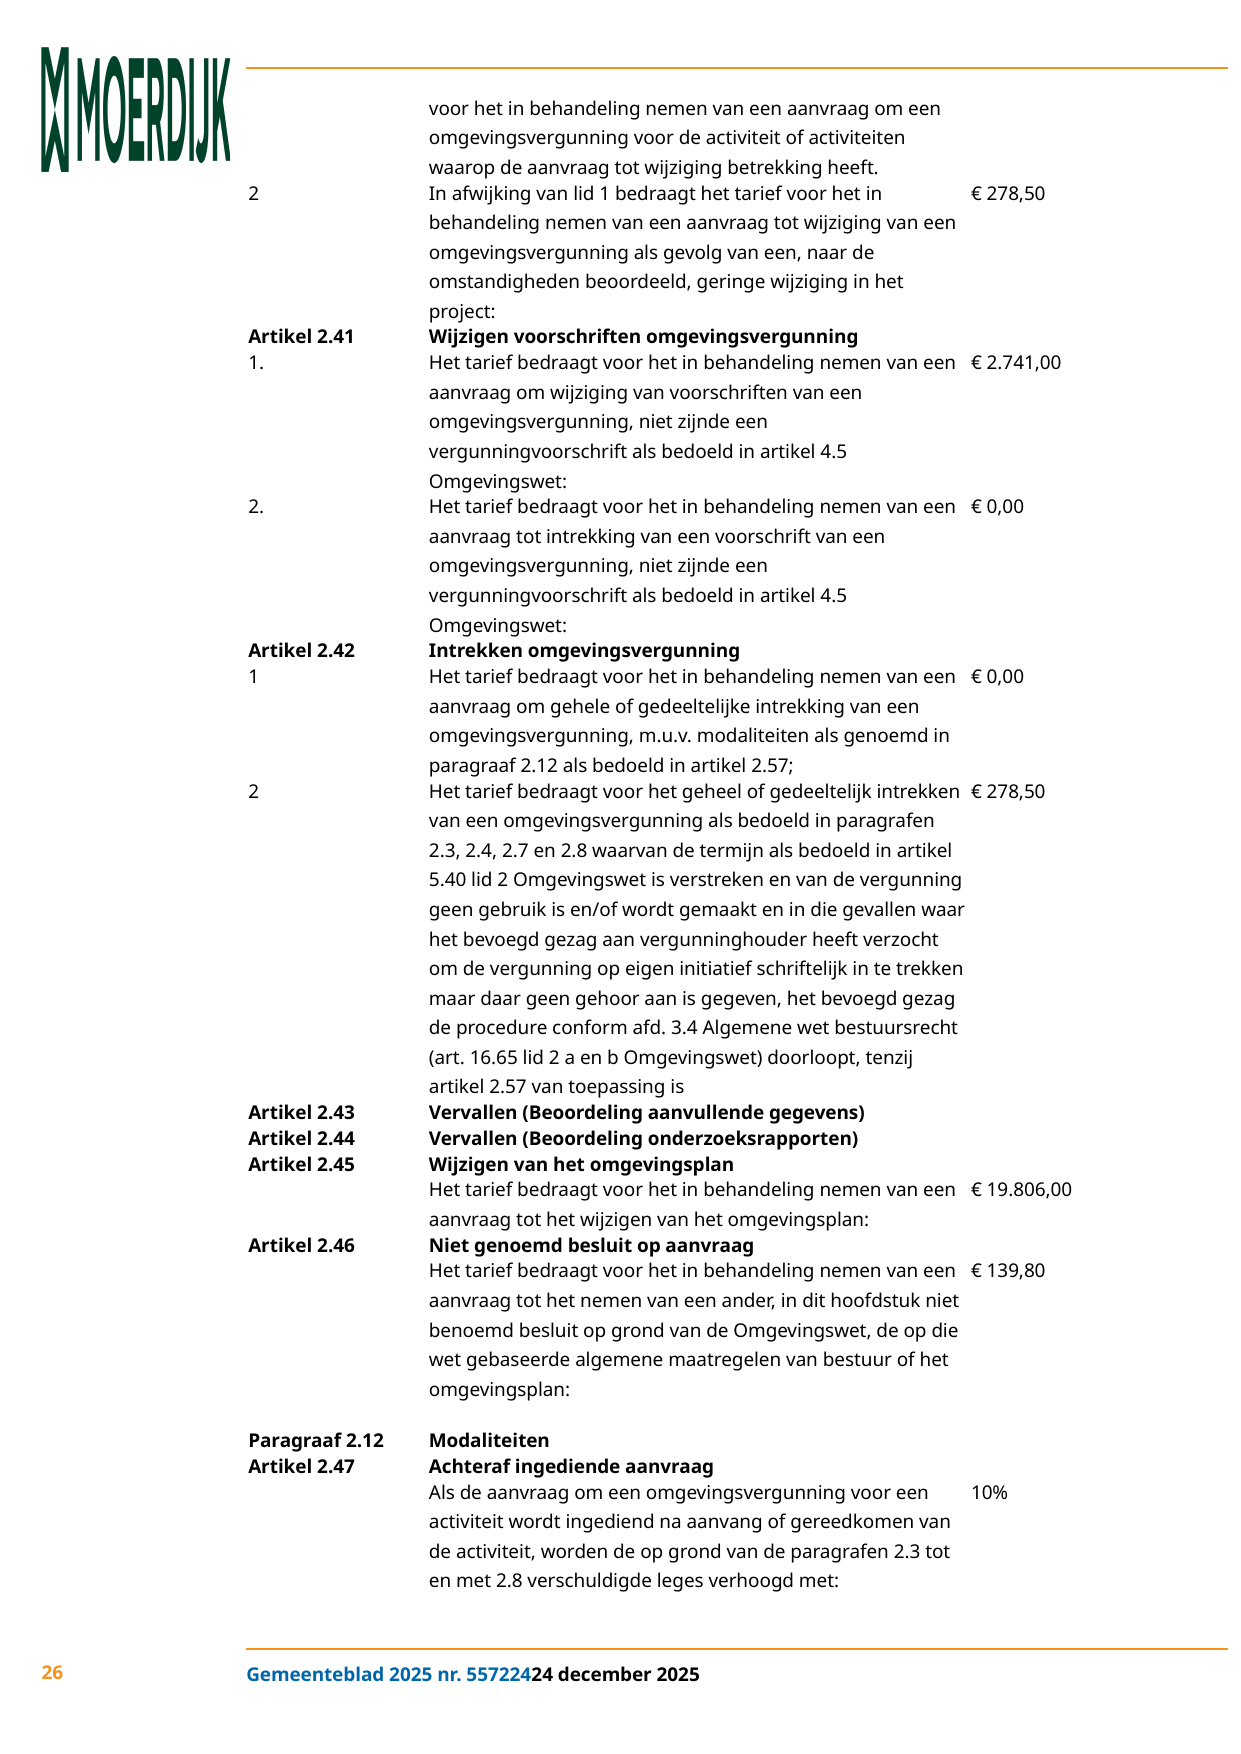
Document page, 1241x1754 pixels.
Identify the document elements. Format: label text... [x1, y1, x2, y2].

table_cell Artikel 2.45 [248, 1151, 429, 1177]
table_cell Paragraaf 2.12 [248, 1428, 429, 1453]
table_cell [971, 1428, 1152, 1453]
table_cell 2 [248, 180, 429, 324]
table_cell [248, 1177, 429, 1232]
table_cell Het tarief bedraagt voor het in behandeling nemen van een aanvraag tot het wijzigen van het omgevingsplan: [429, 1177, 971, 1232]
table_cell Achteraf ingediende aanvraag [429, 1453, 971, 1479]
table_cell Artikel 2.47 [248, 1453, 429, 1479]
table_cell Artikel 2.44 [248, 1125, 429, 1151]
table_cell [248, 1402, 1152, 1427]
table_cell Artikel 2.41 [248, 324, 429, 349]
table_cell Het tarief bedraagt voor het geheel of gedeeltelijk intrekken van een omgevingsvergunning als bedoeld in paragrafen 2.3, 2.4, 2.7 en 2.8 waarvan de termijn als bedoeld in artikel 5.40 lid 2 Omgevingswet is verstreken en van de vergunning geen gebruik is en/of wordt gemaakt en in die gevallen waar het bevoegd gezag aan vergunninghouder heeft verzocht om de vergunning op eigen initiatief schriftelijk in te trekken maar daar geen gehoor aan is gegeven, het bevoegd gezag de procedure conform afd. 3.4 Algemene wet bestuursrecht (art. 16.65 lid 2 a en b Omgevingswet) doorloopt, tenzij artikel 2.57 van toepassing is [429, 778, 971, 1099]
table_cell Wijzigen van het omgevingsplan [429, 1151, 971, 1177]
table_cell [248, 1479, 429, 1593]
table_cell Intrekken omgevingsvergunning [429, 638, 971, 663]
picture [41, 47, 231, 172]
table_cell € 2.741,00 [971, 350, 1152, 493]
table_cell Het tarief bedraagt voor het in behandeling nemen van een aanvraag om gehele of gedeeltelijke intrekking van een omgevingsvergunning, m.u.v. modaliteiten als genoemd in paragraaf 2.12 als bedoeld in artikel 2.57; [429, 663, 971, 778]
table_cell 2 [248, 778, 429, 1099]
table_cell [248, 1258, 429, 1402]
table_cell 1 [248, 663, 429, 778]
table_cell [971, 1099, 1152, 1125]
table_cell € 0,00 [971, 494, 1152, 638]
table_cell [971, 95, 1152, 180]
table_cell Artikel 2.42 [248, 638, 429, 663]
table_cell € 0,00 [971, 663, 1152, 778]
table_cell Niet genoemd besluit op aanvraag [429, 1232, 971, 1258]
table_cell 2. [248, 494, 429, 638]
table_cell Modaliteiten [429, 1428, 971, 1453]
table_cell Artikel 2.43 [248, 1099, 429, 1125]
table_cell € 139,80 [971, 1258, 1152, 1402]
table_cell € 278,50 [971, 778, 1152, 1099]
table_cell Het tarief bedraagt voor het in behandeling nemen van een aanvraag tot intrekking van een voorschrift van een omgevingsvergunning, niet zijnde een vergunningvoorschrift als bedoeld in artikel 4.5 Omgevingswet: [429, 494, 971, 638]
table_cell 1. [248, 350, 429, 493]
table_cell Wijzigen voorschriften omgevingsvergunning [429, 324, 971, 349]
table_cell Het tarief bedraagt voor het in behandeling nemen van een aanvraag tot het nemen van een ander, in dit hoofdstuk niet benoemd besluit op grond van de Omgevingswet, de op die wet gebaseerde algemene maatregelen van bestuur of het omgevingsplan: [429, 1258, 971, 1402]
table_cell € 19.806,00 [971, 1177, 1152, 1232]
table_cell [971, 1453, 1152, 1479]
table_cell [971, 1151, 1152, 1177]
table_cell [971, 1232, 1152, 1258]
table_cell € 278,50 [971, 180, 1152, 324]
table_cell Vervallen (Beoordeling aanvullende gegevens) [429, 1099, 971, 1125]
table_cell Als de aanvraag om een omgevingsvergunning voor een activiteit wordt ingediend na aanvang of gereedkomen van de activiteit, worden de op grond van de paragrafen 2.3 tot en met 2.8 verschuldigde leges verhoogd met: [429, 1479, 971, 1593]
table_cell 10% [971, 1479, 1152, 1593]
table_cell Artikel 2.46 [248, 1232, 429, 1258]
table_cell Het tarief bedraagt voor het in behandeling nemen van een aanvraag om wijziging van voorschriften van een omgevingsvergunning, niet zijnde een vergunningvoorschrift als bedoeld in artikel 4.5 Omgevingswet: [429, 350, 971, 493]
table_cell In afwijking van lid 1 bedraagt het tarief voor het in behandeling nemen van een aanvraag tot wijziging van een omgevingsvergunning als gevolg van een, naar de omstandigheden beoordeeld, geringe wijziging in het project: [429, 180, 971, 324]
table_cell Vervallen (Beoordeling onderzoeksrapporten) [429, 1125, 971, 1151]
table_cell voor het in behandeling nemen van een aanvraag om een omgevingsvergunning voor de activiteit of activiteiten waarop de aanvraag tot wijziging betrekking heeft. [429, 95, 971, 180]
table_cell [971, 1125, 1152, 1151]
table_cell [971, 324, 1152, 349]
table_cell [971, 638, 1152, 663]
table_cell [248, 95, 429, 180]
